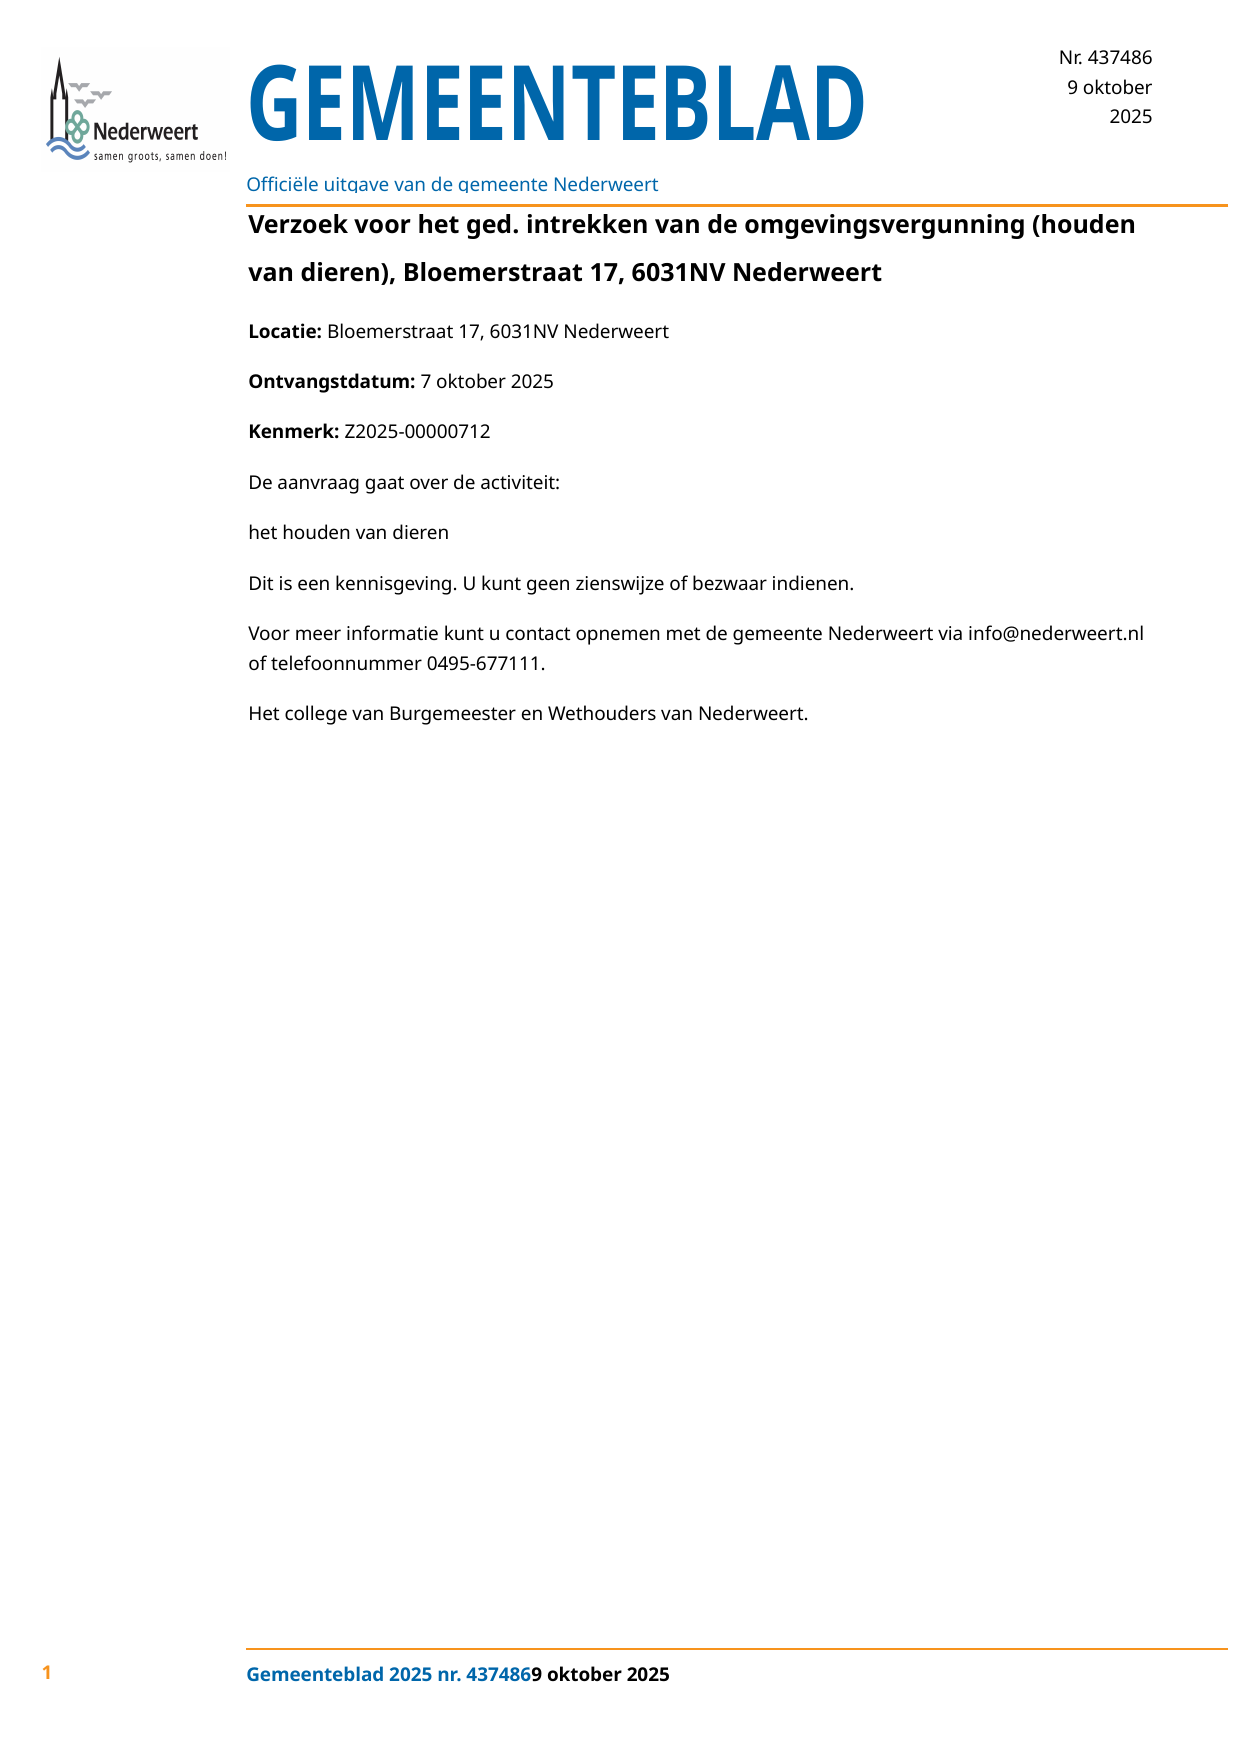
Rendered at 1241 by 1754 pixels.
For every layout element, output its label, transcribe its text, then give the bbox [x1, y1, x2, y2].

text Locatie: Bloemerstraat 17, 6031NV Nederweert [248, 318, 1152, 344]
text Ontvangstdatum: 7 oktober 2025 [248, 368, 1152, 394]
picture [41, 47, 231, 172]
text Verzoek voor het ged. intrekken van de omgevingsvergunning (houden van dieren), Bloemerstraat 17, 6031NV Nederweert [248, 207, 1152, 288]
text Kenmerk: Z2025-00000712 [248, 419, 1152, 444]
text Voor meer informatie kunt u contact opnemen met de gemeente Nederweert via info@nederweert.nl of telefoonnummer 0495-677111. [248, 620, 1152, 676]
text het houden van dieren [248, 519, 1152, 545]
text Het college van Burgemeester en Wethouders van Nederweert. [248, 700, 1152, 726]
text De aanvraag gaat over de activiteit: [248, 469, 1152, 495]
text Dit is een kennisgeving. U kunt geen zienswijze of bezwaar indienen. [248, 570, 1152, 596]
